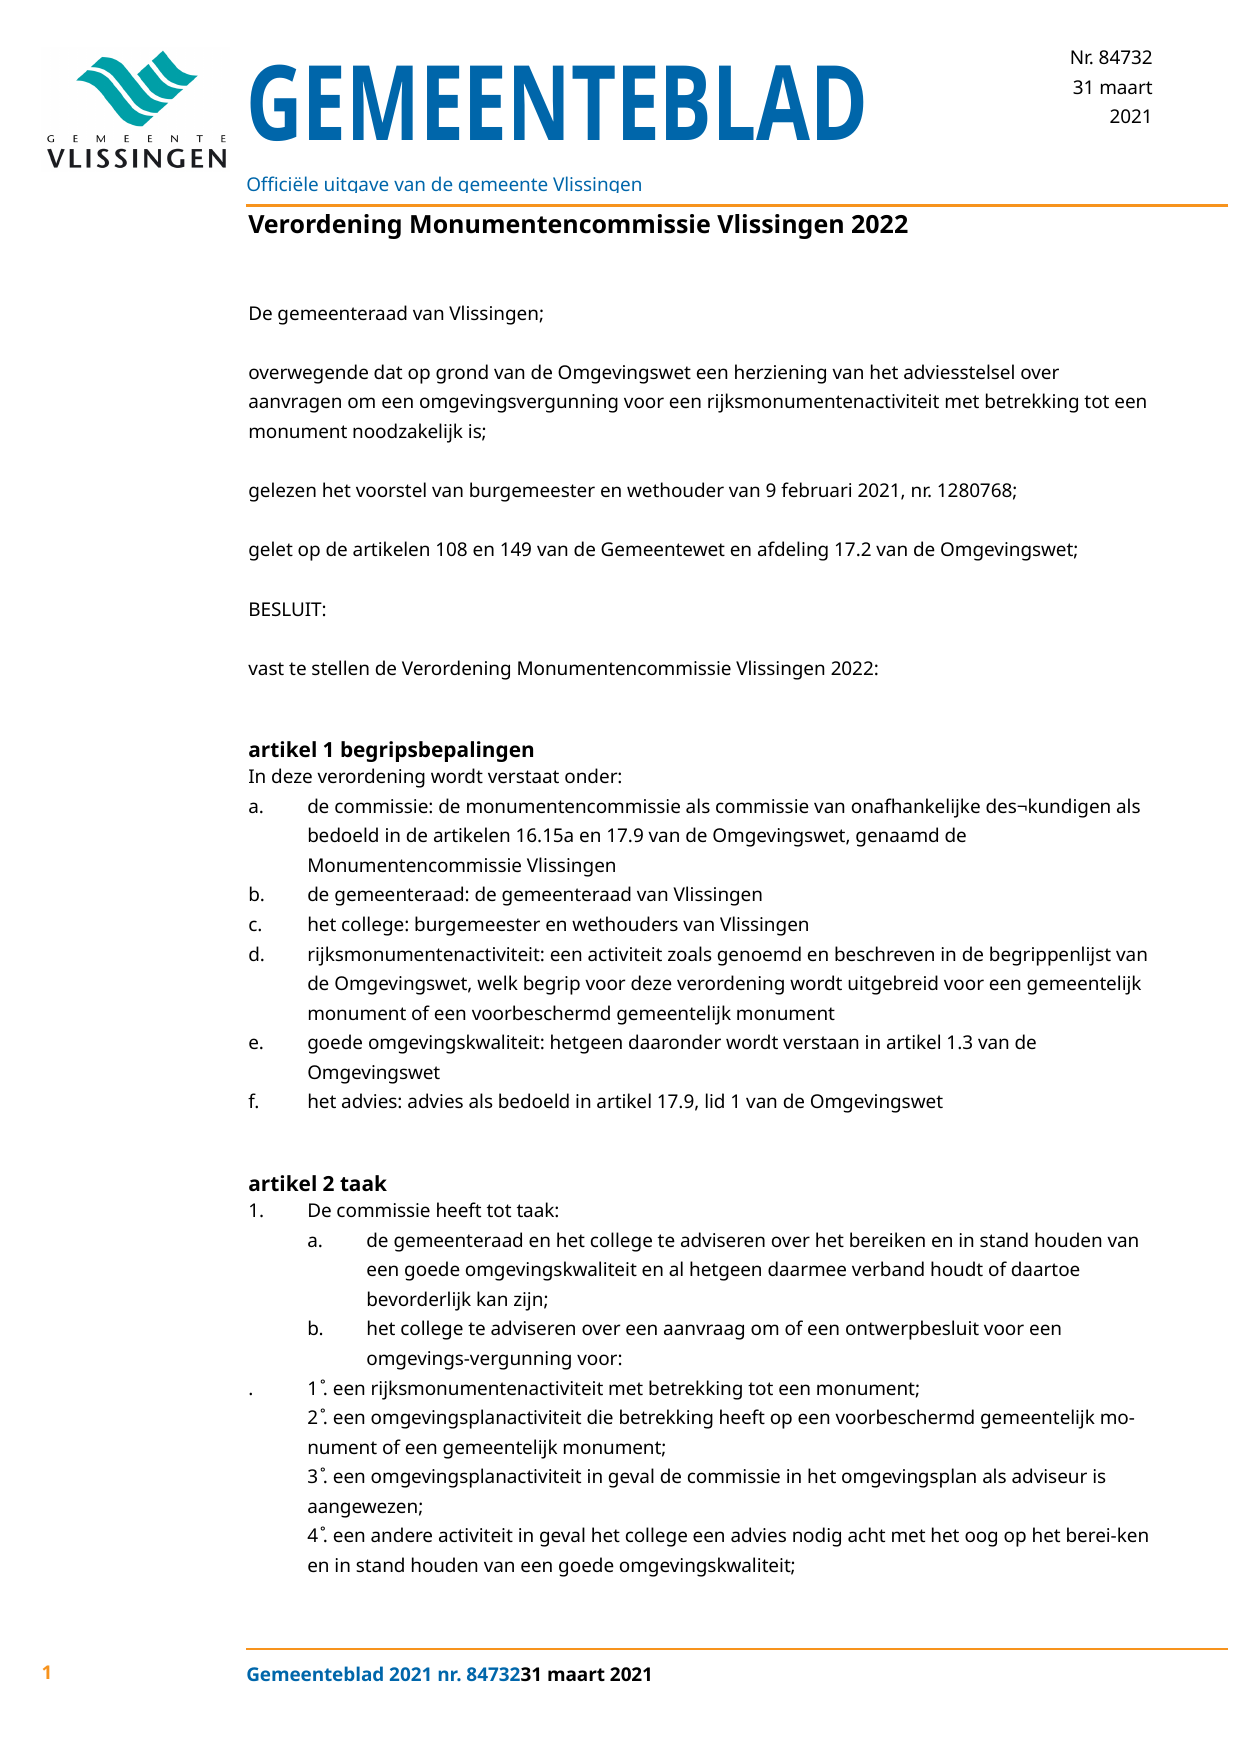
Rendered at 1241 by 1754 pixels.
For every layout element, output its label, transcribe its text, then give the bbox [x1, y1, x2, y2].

picture [41, 47, 231, 172]
list de gemeenteraad: de gemeenteraad van Vlissingen [248, 882, 1152, 907]
text In deze verordening wordt verstaat onder: [248, 763, 1152, 789]
text gelezen het voorstel van burgemeester en wethouder van 9 februari 2021, nr. 1280768; [248, 477, 1152, 503]
text artikel 1 begripsbepalingen [248, 735, 1152, 763]
list 3 ̊. een omgevingsplanactiviteit in geval de commissie in het omgevingsplan als adviseur is aangewezen; [248, 1463, 1152, 1519]
text BESLUIT: [248, 596, 1152, 621]
list 2 ̊. een omgevingsplanactiviteit die betrekking heeft op een voorbeschermd gemeentelijk mo-nument of een gemeentelijk monument; [248, 1404, 1152, 1459]
list de gemeenteraad en het college te adviseren over het bereiken en in stand houden van een goede omgevingskwaliteit en al hetgeen daarmee verband houdt of daartoe bevorderlijk kan zijn; [307, 1227, 1152, 1312]
list het advies: advies als bedoeld in artikel 17.9, lid 1 van de Omgevingswet [248, 1089, 1152, 1114]
list het college te adviseren over een aanvraag om of een ontwerpbesluit voor een omgevings-vergunning voor: [307, 1316, 1152, 1371]
text gelet op de artikelen 108 en 149 van de Gemeentewet en afdeling 17.2 van de Omgevingswet; [248, 537, 1152, 562]
text overwegende dat op grond van de Omgevingswet een herziening van het adviesstelsel over aanvragen om een omgevingsvergunning voor een rijksmonumentenactiviteit met betrekking tot een monument noodzakelijk is; [248, 359, 1152, 444]
text De gemeenteraad van Vlissingen; [248, 300, 1152, 326]
list de commissie: de monumentencommissie als commissie van onafhankelijke des¬kundigen als bedoeld in de artikelen 16.15a en 17.9 van de Omgevingswet, genaamd de Monumentencommissie Vlissingen [248, 793, 1152, 878]
list De commissie heeft tot taak: [248, 1197, 1152, 1223]
text Verordening Monumentencommissie Vlissingen 2022 [248, 207, 1152, 241]
list het college: burgemeester en wethouders van Vlissingen [248, 911, 1152, 937]
list 1 ̊. een rijksmonumentenactiviteit met betrekking tot een monument; [248, 1375, 1152, 1400]
text artikel 2 taak [248, 1169, 1152, 1197]
list goede omgevingskwaliteit: hetgeen daaronder wordt verstaan in artikel 1.3 van de Omgevingswet [248, 1029, 1152, 1085]
list rijksmonumentenactiviteit: een activiteit zoals genoemd en beschreven in de begrippenlijst van de Omgevingswet, welk begrip voor deze verordening wordt uitgebreid voor een gemeentelijk monument of een voorbeschermd gemeentelijk monument [248, 941, 1152, 1026]
list 4 ̊. een andere activiteit in geval het college een advies nodig acht met het oog op het berei-ken en in stand houden van een goede omgevingskwaliteit; [248, 1523, 1152, 1578]
text vast te stellen de Verordening Monumentencommissie Vlissingen 2022: [248, 655, 1152, 681]
